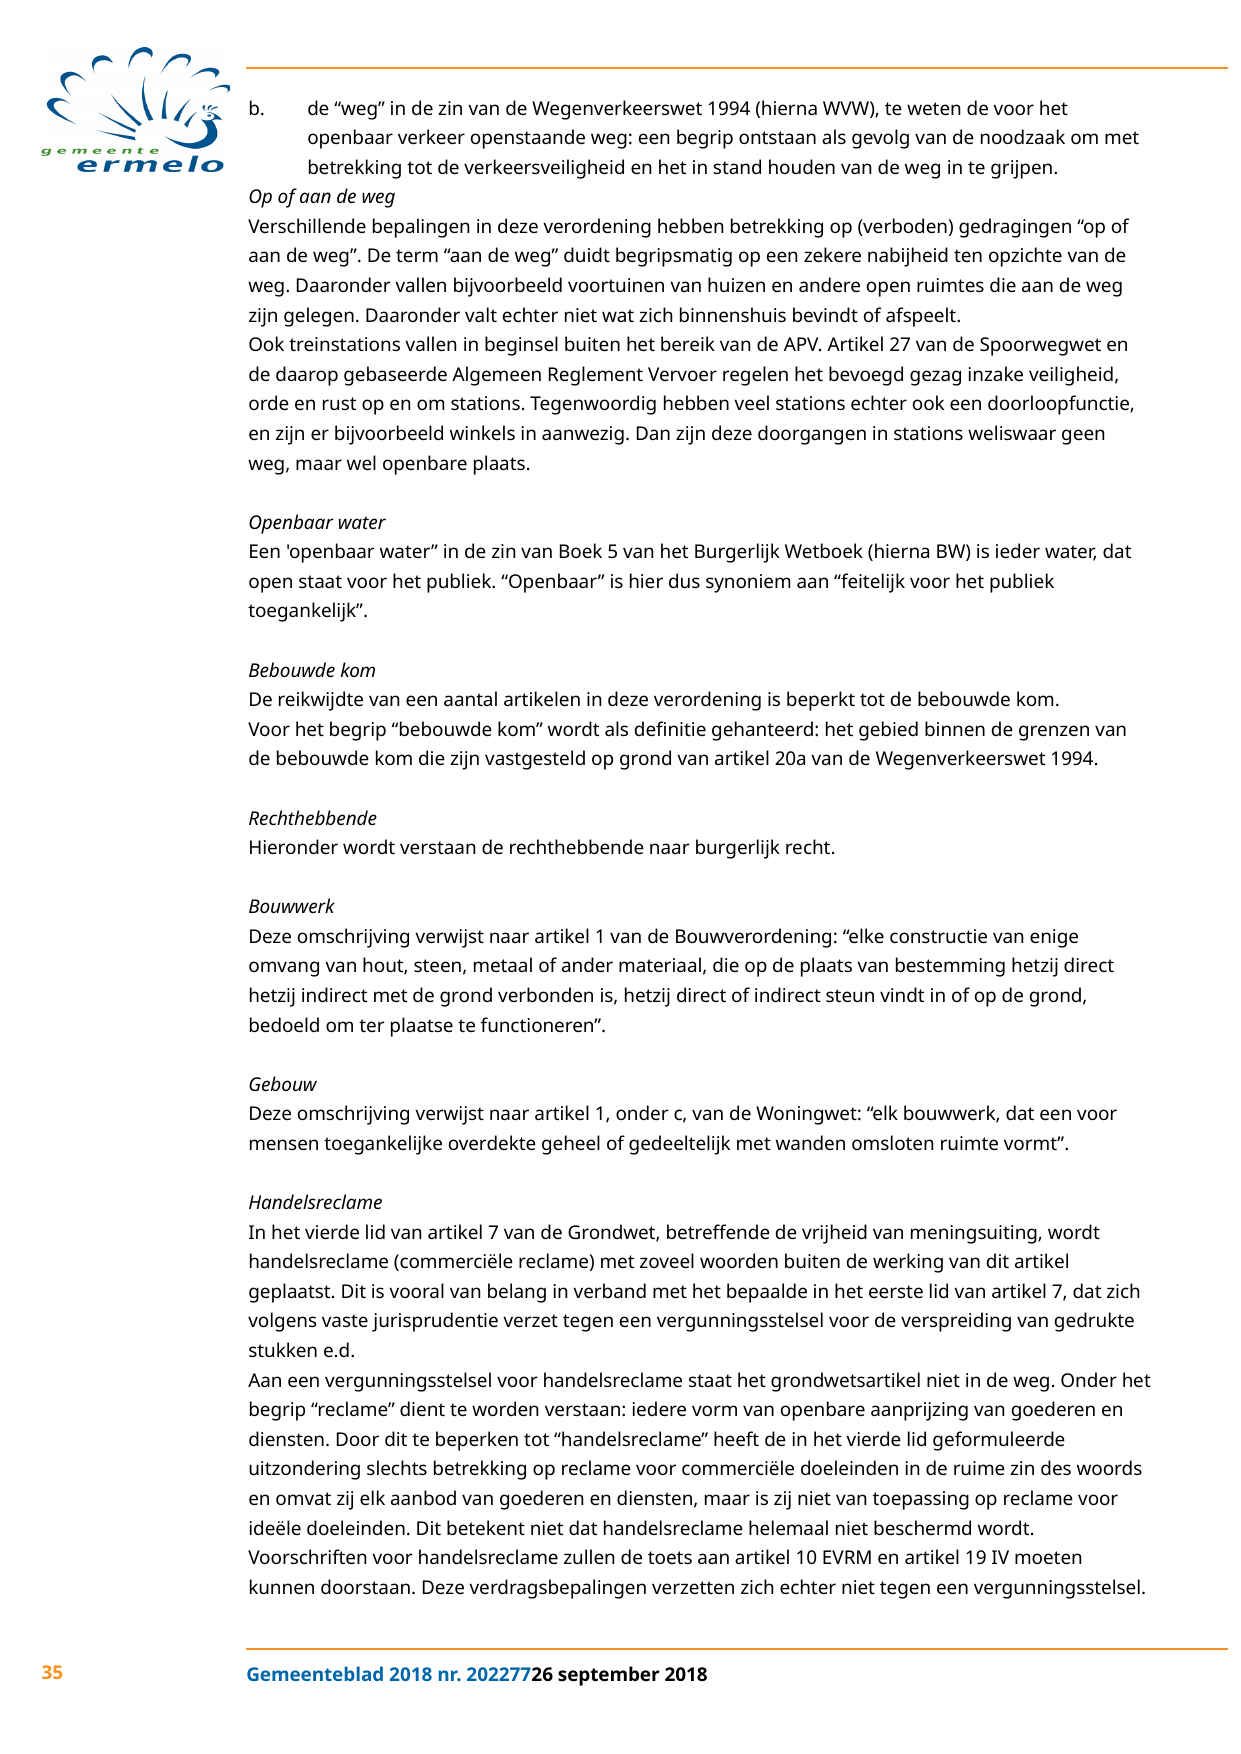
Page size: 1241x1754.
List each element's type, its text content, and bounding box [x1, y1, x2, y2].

text De reikwijdte van een aantal artikelen in deze verordening is beperkt tot de bebouwde kom. [248, 686, 1152, 712]
text Rechthebbende [248, 805, 1152, 831]
text Op of aan de weg [248, 183, 1152, 209]
text Handelsreclame [248, 1189, 1152, 1215]
list de “weg” in de zin van de Wegenverkeerswet 1994 (hierna WVW), te weten de voor het openbaar verkeer openstaande weg: een begrip ontstaan als gevolg van de noodzaak om met betrekking tot de verkeersveiligheid en het in stand houden van de weg in te grijpen. [248, 95, 1152, 180]
text Deze omschrijving verwijst naar artikel 1, onder c, van de Woningwet: “elk bouwwerk, dat een voor mensen toegankelijke overdekte geheel of gedeeltelijk met wanden omsloten ruimte vormt”. [248, 1101, 1152, 1156]
text Gebouw [248, 1071, 1152, 1097]
text Hieronder wordt verstaan de rechthebbende naar burgerlijk recht. [248, 834, 1152, 860]
text Aan een vergunningsstelsel voor handelsreclame staat het grondwetsartikel niet in de weg. Onder het begrip “reclame” dient te worden verstaan: iedere vorm van openbare aanprijzing van goederen en diensten. Door dit te beperken tot “handelsreclame” heeft de in het vierde lid geformuleerde uitzondering slechts betrekking op reclame voor commerciële doeleinden in de ruime zin des woords en omvat zij elk aanbod van goederen en diensten, maar is zij niet van toepassing op reclame voor ideële doeleinden. Dit betekent niet dat handelsreclame helemaal niet beschermd wordt. Voorschriften voor handelsreclame zullen de toets aan artikel 10 EVRM en artikel 19 IV moeten kunnen doorstaan. Deze verdragsbepalingen verzetten zich echter niet tegen een vergunningsstelsel. [248, 1367, 1152, 1600]
text Verschillende bepalingen in deze verordening hebben betrekking op (verboden) gedragingen “op of aan de weg”. De term “aan de weg” duidt begripsmatig op een zekere nabijheid ten opzichte van de weg. Daaronder vallen bijvoorbeeld voortuinen van huizen en andere open ruimtes die aan de weg zijn gelegen. Daaronder valt echter niet wat zich binnenshuis bevindt of afspeelt. [248, 213, 1152, 328]
text Ook treinstations vallen in beginsel buiten het bereik van de APV. Artikel 27 van de Spoorwegwet en de daarop gebaseerde Algemeen Reglement Vervoer regelen het bevoegd gezag inzake veiligheid, orde en rust op en om stations. Tegenwoordig hebben veel stations echter ook een doorloopfunctie, en zijn er bijvoorbeeld winkels in aanwezig. Dan zijn deze doorgangen in stations weliswaar geen weg, maar wel openbare plaats. [248, 331, 1152, 476]
text Openbaar water [248, 509, 1152, 535]
text In het vierde lid van artikel 7 van de Grondwet, betreffende de vrijheid van meningsuiting, wordt handelsreclame (commerciële reclame) met zoveel woorden buiten de werking van dit artikel geplaatst. Dit is vooral van belang in verband met het bepaalde in het eerste lid van artikel 7, dat zich volgens vaste jurisprudentie verzet tegen een vergunningsstelsel voor de verspreiding van gedrukte stukken e.d. [248, 1219, 1152, 1363]
picture [41, 47, 231, 172]
text Een 'openbaar water” in de zin van Boek 5 van het Burgerlijk Wetboek (hierna BW) is ieder water, dat open staat voor het publiek. “Openbaar” is hier dus synoniem aan “feitelijk voor het publiek toegankelijk”. [248, 538, 1152, 623]
text Bebouwde kom [248, 657, 1152, 683]
text Bouwwerk [248, 893, 1152, 919]
text Voor het begrip “bebouwde kom” wordt als definitie gehanteerd: het gebied binnen de grenzen van de bebouwde kom die zijn vastgesteld op grond van artikel 20a van de Wegenverkeerswet 1994. [248, 716, 1152, 771]
text Deze omschrijving verwijst naar artikel 1 van de Bouwverordening: “elke constructie van enige omvang van hout, steen, metaal of ander materiaal, die op de plaats van bestemming hetzij direct hetzij indirect met de grond verbonden is, hetzij direct of indirect steun vindt in of op de grond, bedoeld om ter plaatse te functioneren”. [248, 923, 1152, 1038]
